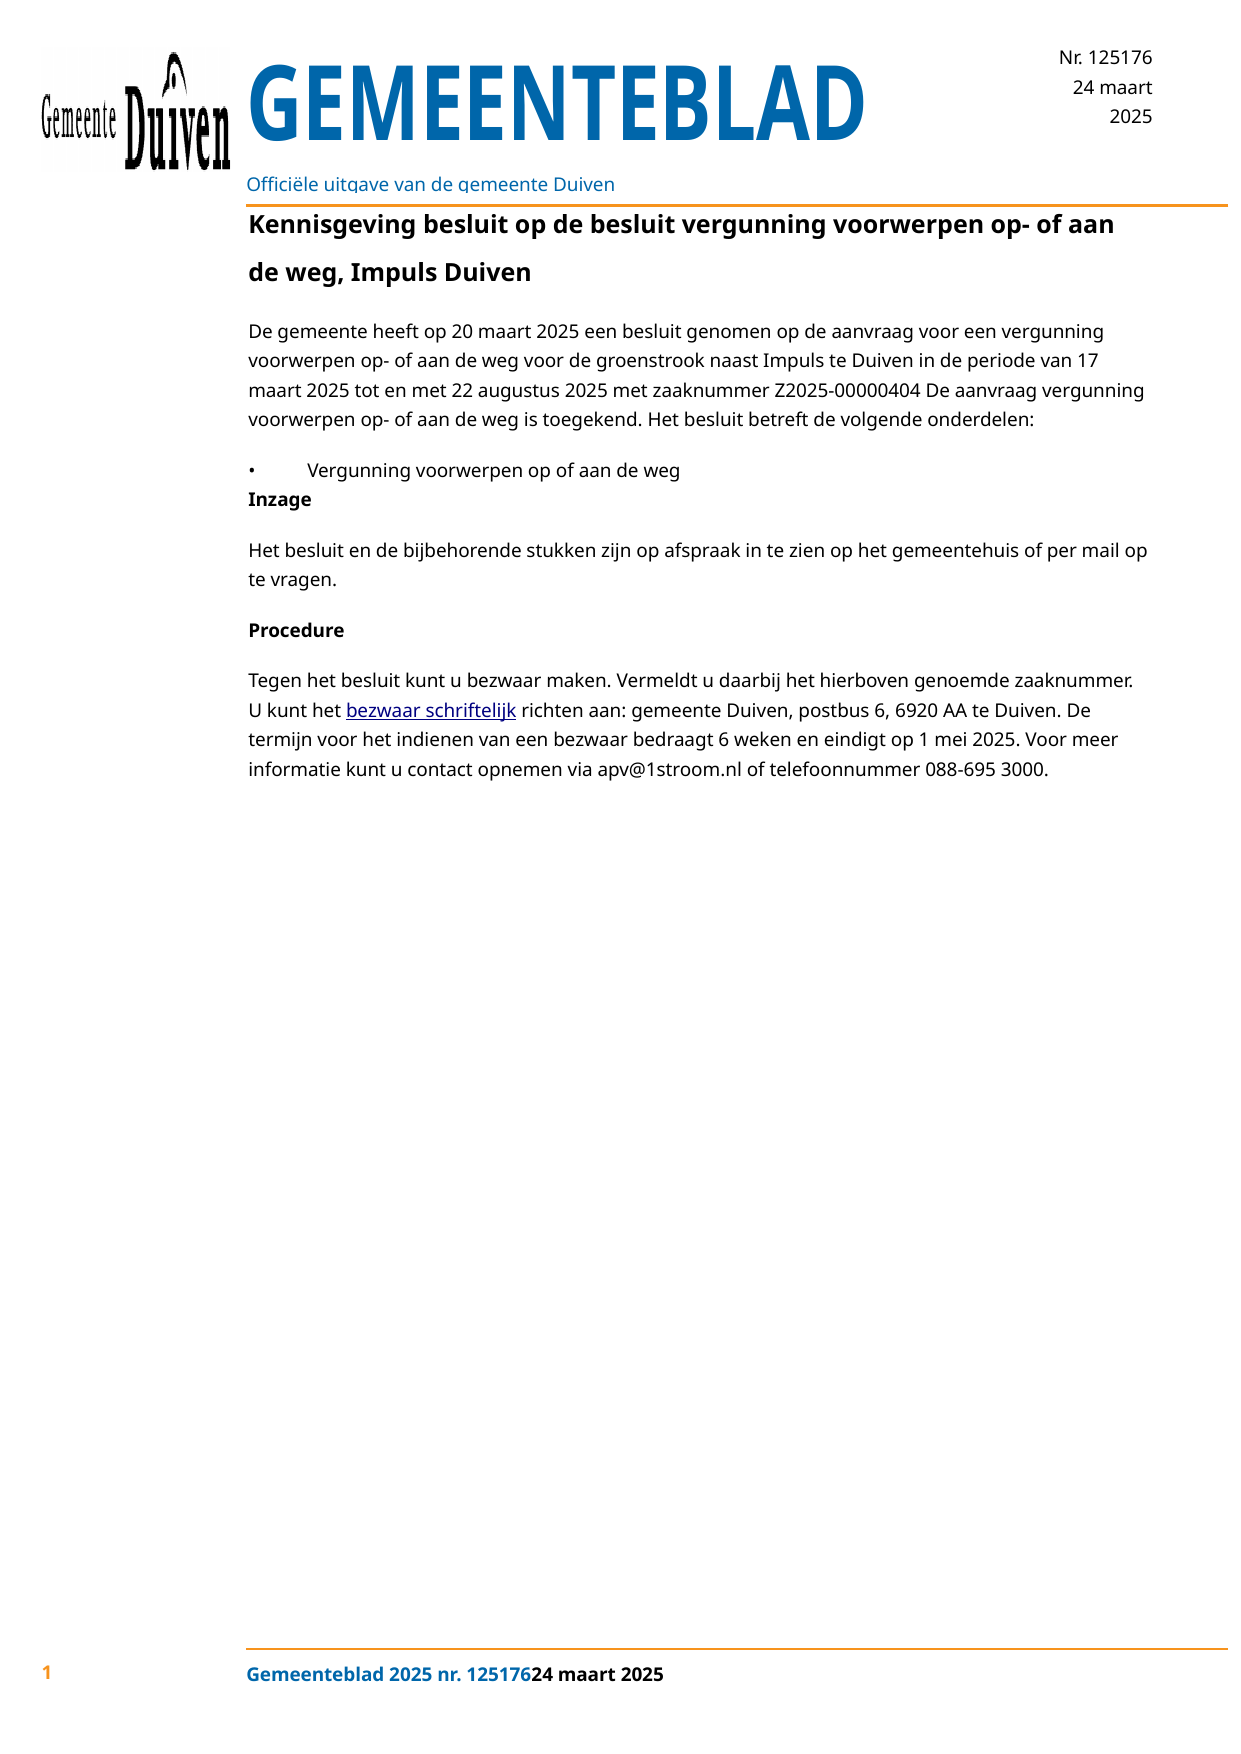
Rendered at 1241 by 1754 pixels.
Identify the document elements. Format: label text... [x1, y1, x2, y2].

text De gemeente heeft op 20 maart 2025 een besluit genomen op de aanvraag voor een vergunning voorwerpen op- of aan de weg voor de groenstrook naast Impuls te Duiven in de periode van 17 maart 2025 tot en met 22 augustus 2025 met zaaknummer Z2025-00000404 De aanvraag vergunning voorwerpen op- of aan de weg is toegekend. Het besluit betreft de volgende onderdelen: [248, 318, 1152, 432]
text Kennisgeving besluit op de besluit vergunning voorwerpen op- of aan de weg, Impuls Duiven [248, 207, 1152, 288]
list Vergunning voorwerpen op of aan de weg [248, 457, 1152, 483]
picture [41, 47, 231, 172]
text Het besluit en de bijbehorende stukken zijn op afspraak in te zien op het gemeentehuis of per mail op te vragen. [248, 537, 1152, 592]
text Tegen het besluit kunt u bezwaar maken. Vermeldt u daarbij het hierboven genoemde zaaknummer. U kunt het bezwaar schriftelijk richten aan: gemeente Duiven, postbus 6, 6920 AA te Duiven. De termijn voor het indienen van een bezwaar bedraagt 6 weken en eindigt op 1 mei 2025. Voor meer informatie kunt u contact opnemen via apv@1stroom.nl of telefoonnummer 088-695 3000. [248, 667, 1152, 782]
text Inzage [248, 487, 1152, 512]
text Procedure [248, 617, 1152, 643]
